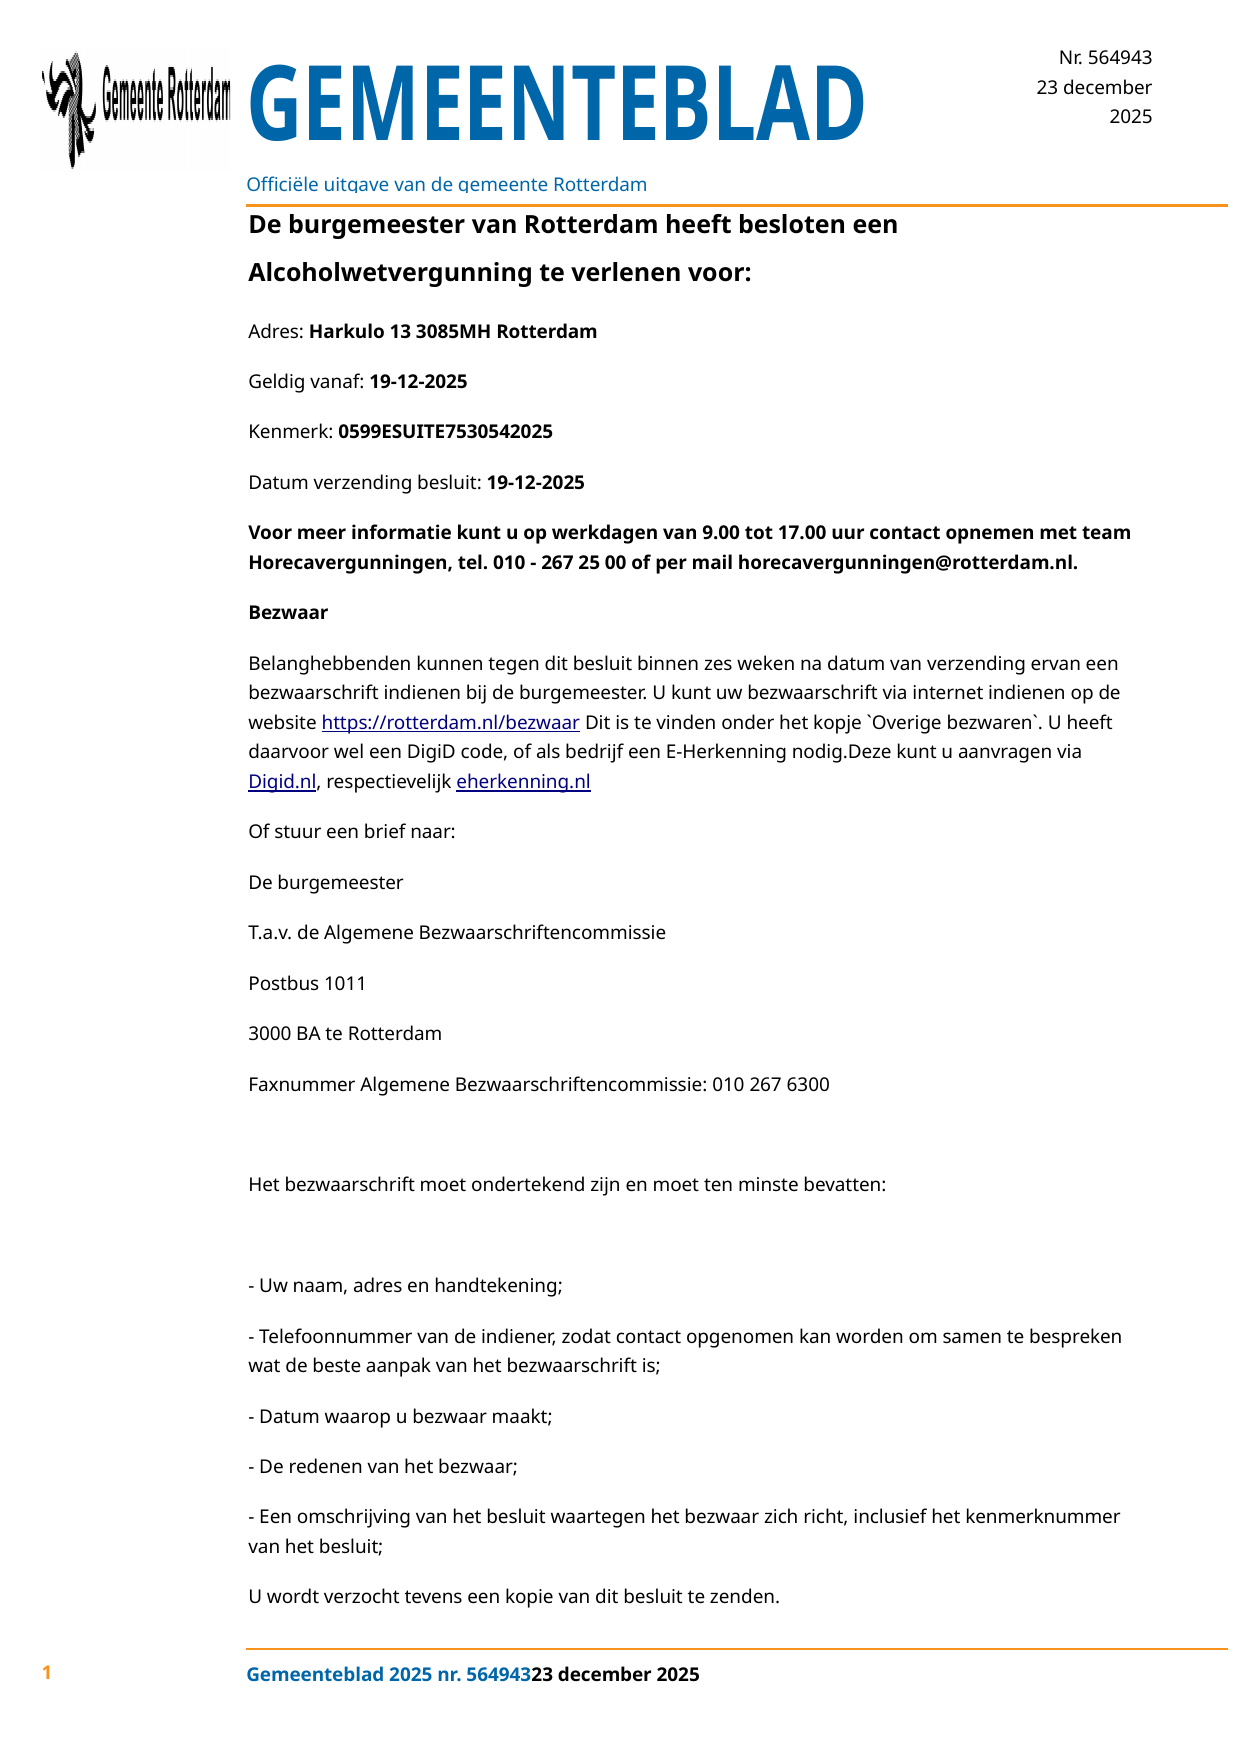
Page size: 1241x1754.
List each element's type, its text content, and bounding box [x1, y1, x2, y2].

text T.a.v. de Algemene Bezwaarschriftencommissie [248, 919, 1152, 945]
text - De redenen van het bezwaar; [248, 1453, 1152, 1479]
text - Datum waarop u bezwaar maakt; [248, 1403, 1152, 1429]
text Kenmerk: 0599ESUITE7530542025 [248, 419, 1152, 444]
text U wordt verzocht tevens een kopie van dit besluit te zenden. [248, 1584, 1152, 1609]
text Adres: Harkulo 13 3085MH Rotterdam [248, 318, 1152, 344]
text - Een omschrijving van het besluit waartegen het bezwaar zich richt, inclusief het kenmerknummer van het besluit; [248, 1504, 1152, 1559]
text Datum verzending besluit: 19-12-2025 [248, 469, 1152, 495]
picture [41, 47, 231, 172]
text Het bezwaarschrift moet ondertekend zijn en moet ten minste bevatten: [248, 1172, 1152, 1197]
text Postbus 1011 [248, 970, 1152, 996]
text Voor meer informatie kunt u op werkdagen van 9.00 tot 17.00 uur contact opnemen met team Horecavergunningen, tel. 010 - 267 25 00 of per mail horecavergunningen@rotterdam.nl. [248, 519, 1152, 575]
text De burgemeester [248, 869, 1152, 895]
text De burgemeester van Rotterdam heeft besloten een Alcoholwetvergunning te verlenen voor: [248, 207, 1152, 288]
text Belanghebbenden kunnen tegen dit besluit binnen zes weken na datum van verzending ervan een bezwaarschrift indienen bij de burgemeester. U kunt uw bezwaarschrift via internet indienen op de website https://rotterdam.nl/bezwaar Dit is te vinden onder het kopje `Overige bezwaren`. U heeft daarvoor wel een DigiD code, of als bedrijf een E-Herkenning nodig.Deze kunt u aanvragen via Digid.nl, respectievelijk eherkenning.nl [248, 650, 1152, 794]
text Faxnummer Algemene Bezwaarschriftencommissie: 010 267 6300 [248, 1071, 1152, 1097]
text Of stuur een brief naar: [248, 819, 1152, 844]
text Bezwaar [248, 599, 1152, 625]
text 3000 BA te Rotterdam [248, 1020, 1152, 1046]
text - Uw naam, adres en handtekening; [248, 1272, 1152, 1298]
text Geldig vanaf: 19-12-2025 [248, 368, 1152, 394]
text - Telefoonnummer van de indiener, zodat contact opgenomen kan worden om samen te bespreken wat de beste aanpak van het bezwaarschrift is; [248, 1323, 1152, 1378]
